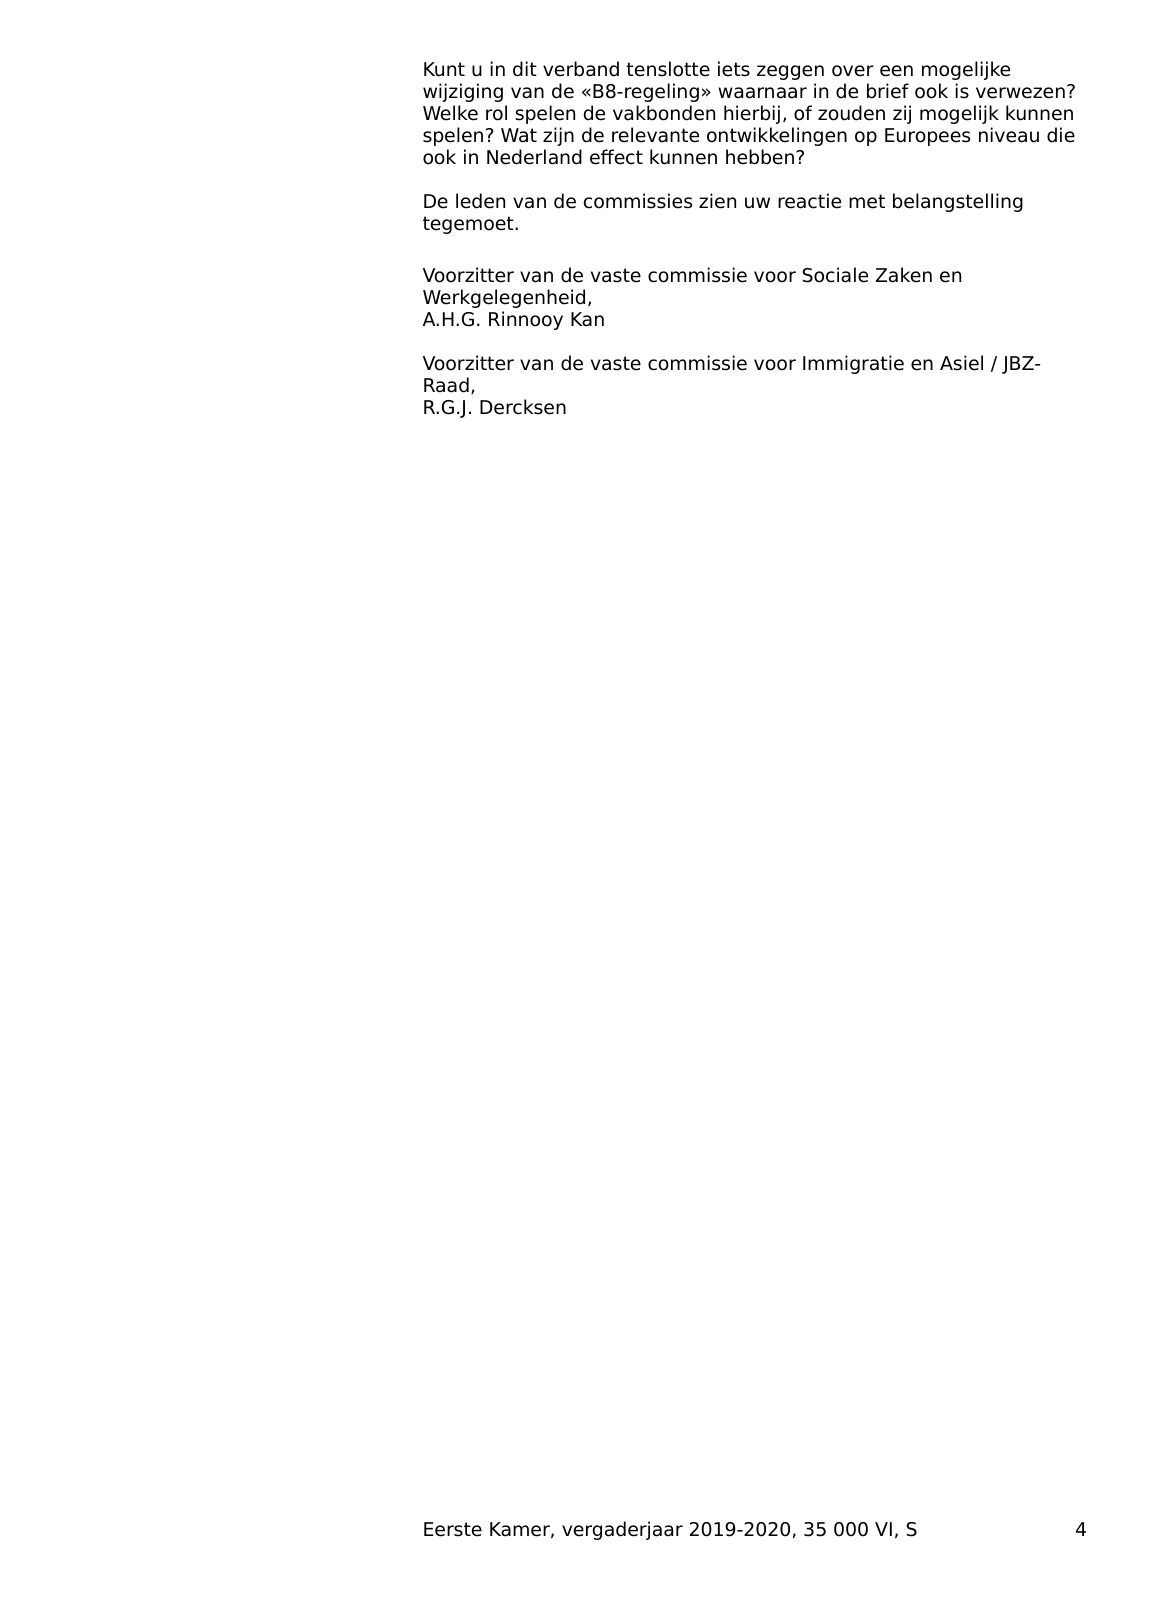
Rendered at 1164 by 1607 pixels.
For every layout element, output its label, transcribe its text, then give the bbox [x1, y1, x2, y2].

text Kunt u in dit verband tenslotte iets zeggen over een mogelijke wijziging van de «B8-regeling» waarnaar in de brief ook is verwezen? Welke rol spelen de vakbonden hierbij, of zouden zij mogelijk kunnen spelen? Wat zijn de relevante ontwikkelingen op Europees niveau die ook in Nederland effect kunnen hebben? [422, 59, 1087, 169]
text Voorzitter van de vaste commissie voor Sociale Zaken en Werkgelegenheid, A.H.G. Rinnooy Kan [422, 265, 1087, 331]
text De leden van de commissies zien uw reactie met belangstelling tegemoet. [422, 191, 1087, 235]
text Voorzitter van de vaste commissie voor Immigratie en Asiel / JBZ-Raad, R.G.J. Dercksen [422, 353, 1087, 419]
